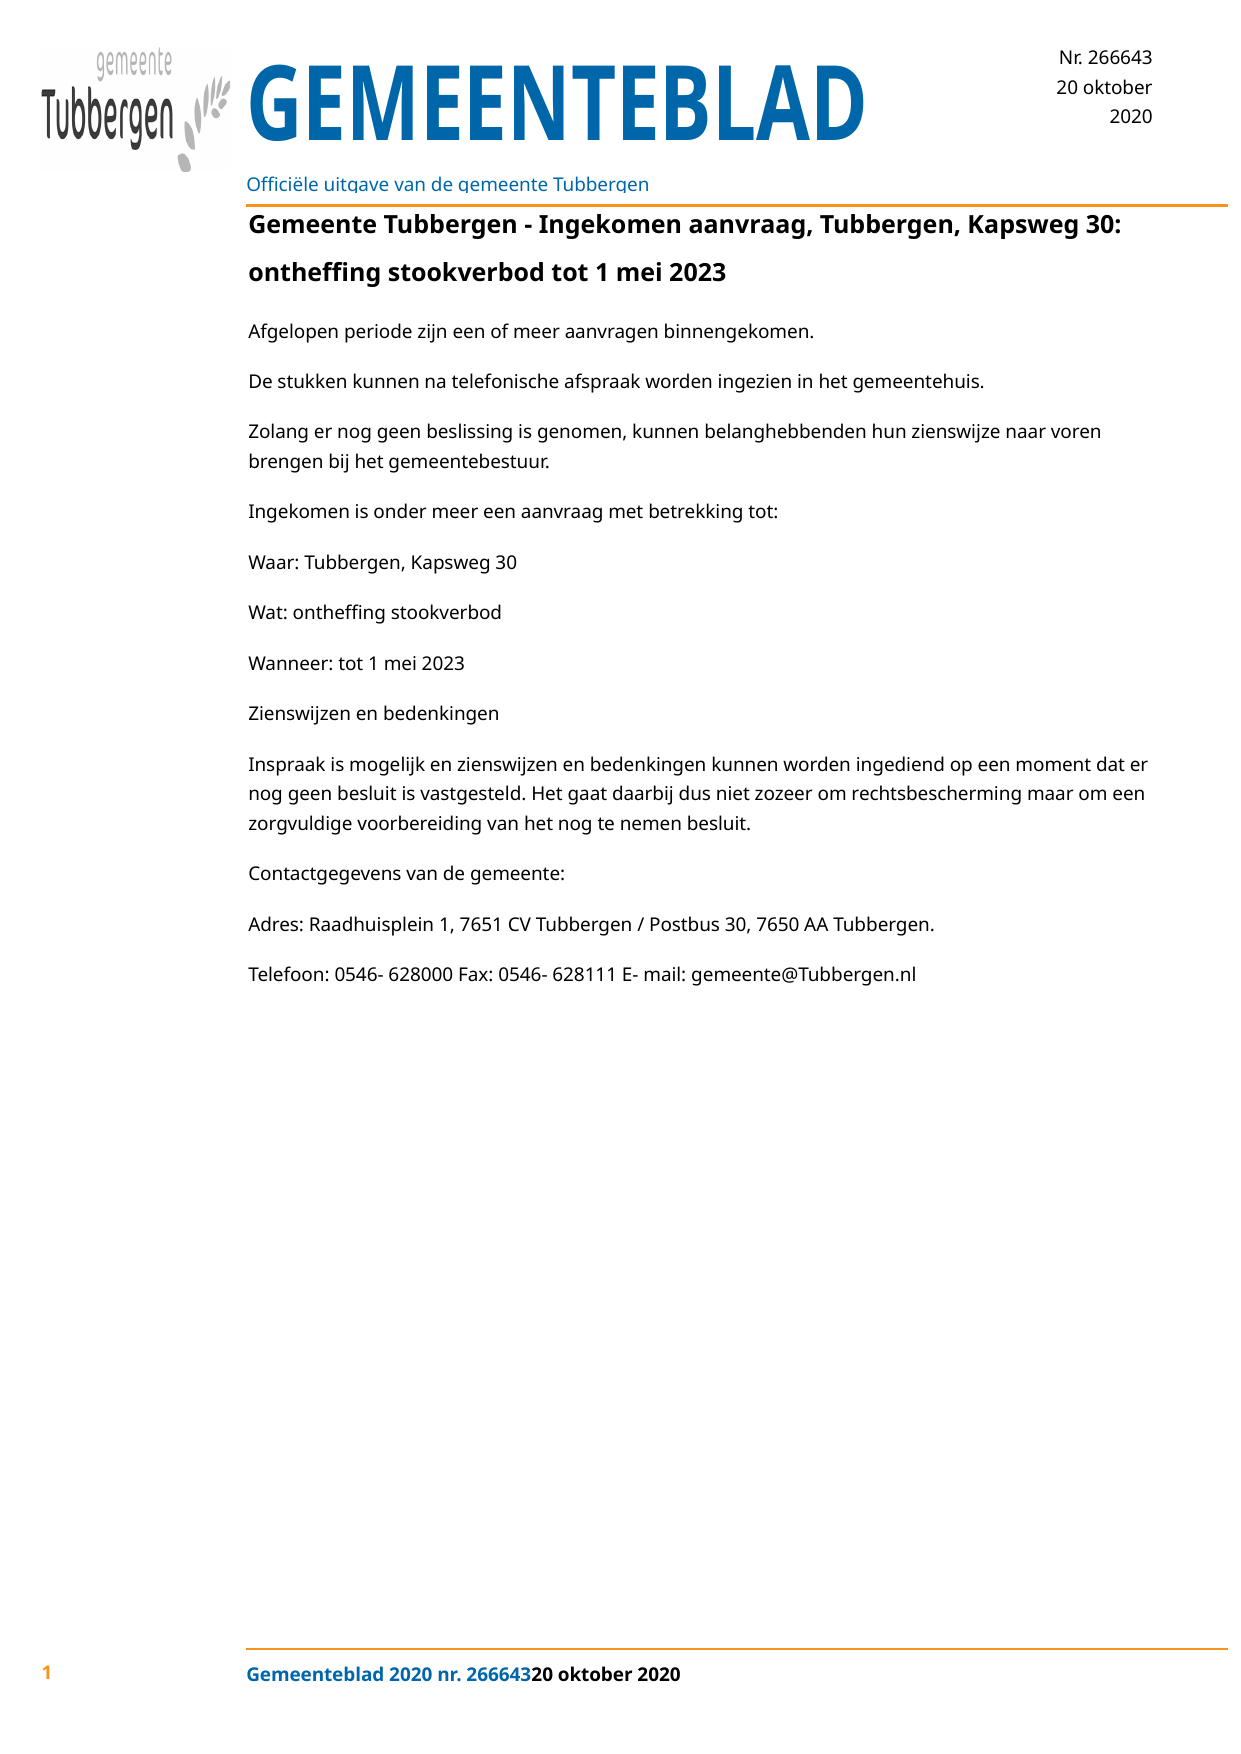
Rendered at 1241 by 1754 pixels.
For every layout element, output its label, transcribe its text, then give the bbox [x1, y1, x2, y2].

text Adres: Raadhuisplein 1, 7651 CV Tubbergen / Postbus 30, 7650 AA Tubbergen. [248, 911, 1152, 937]
text Telefoon: 0546- 628000 Fax: 0546- 628111 E- mail: gemeente@Tubbergen.nl [248, 961, 1152, 987]
text Wat: ontheffing stookverbod [248, 599, 1152, 625]
text Zolang er nog geen beslissing is genomen, kunnen belanghebbenden hun zienswijze naar voren brengen bij het gemeentebestuur. [248, 419, 1152, 474]
text De stukken kunnen na telefonische afspraak worden ingezien in het gemeentehuis. [248, 368, 1152, 394]
text Inspraak is mogelijk en zienswijzen en bedenkingen kunnen worden ingediend op een moment dat er nog geen besluit is vastgesteld. Het gaat daarbij dus niet zozeer om rechtsbescherming maar om een zorgvuldige voorbereiding van het nog te nemen besluit. [248, 751, 1152, 836]
text Zienswijzen en bedenkingen [248, 700, 1152, 726]
picture [41, 47, 231, 172]
text Ingekomen is onder meer een aanvraag met betrekking tot: [248, 499, 1152, 524]
text Waar: Tubbergen, Kapsweg 30 [248, 549, 1152, 575]
text Wanneer: tot 1 mei 2023 [248, 650, 1152, 676]
text Gemeente Tubbergen - Ingekomen aanvraag, Tubbergen, Kapsweg 30: ontheffing stookverbod tot 1 mei 2023 [248, 207, 1152, 288]
text Contactgegevens van de gemeente: [248, 860, 1152, 886]
text Afgelopen periode zijn een of meer aanvragen binnengekomen. [248, 318, 1152, 344]
